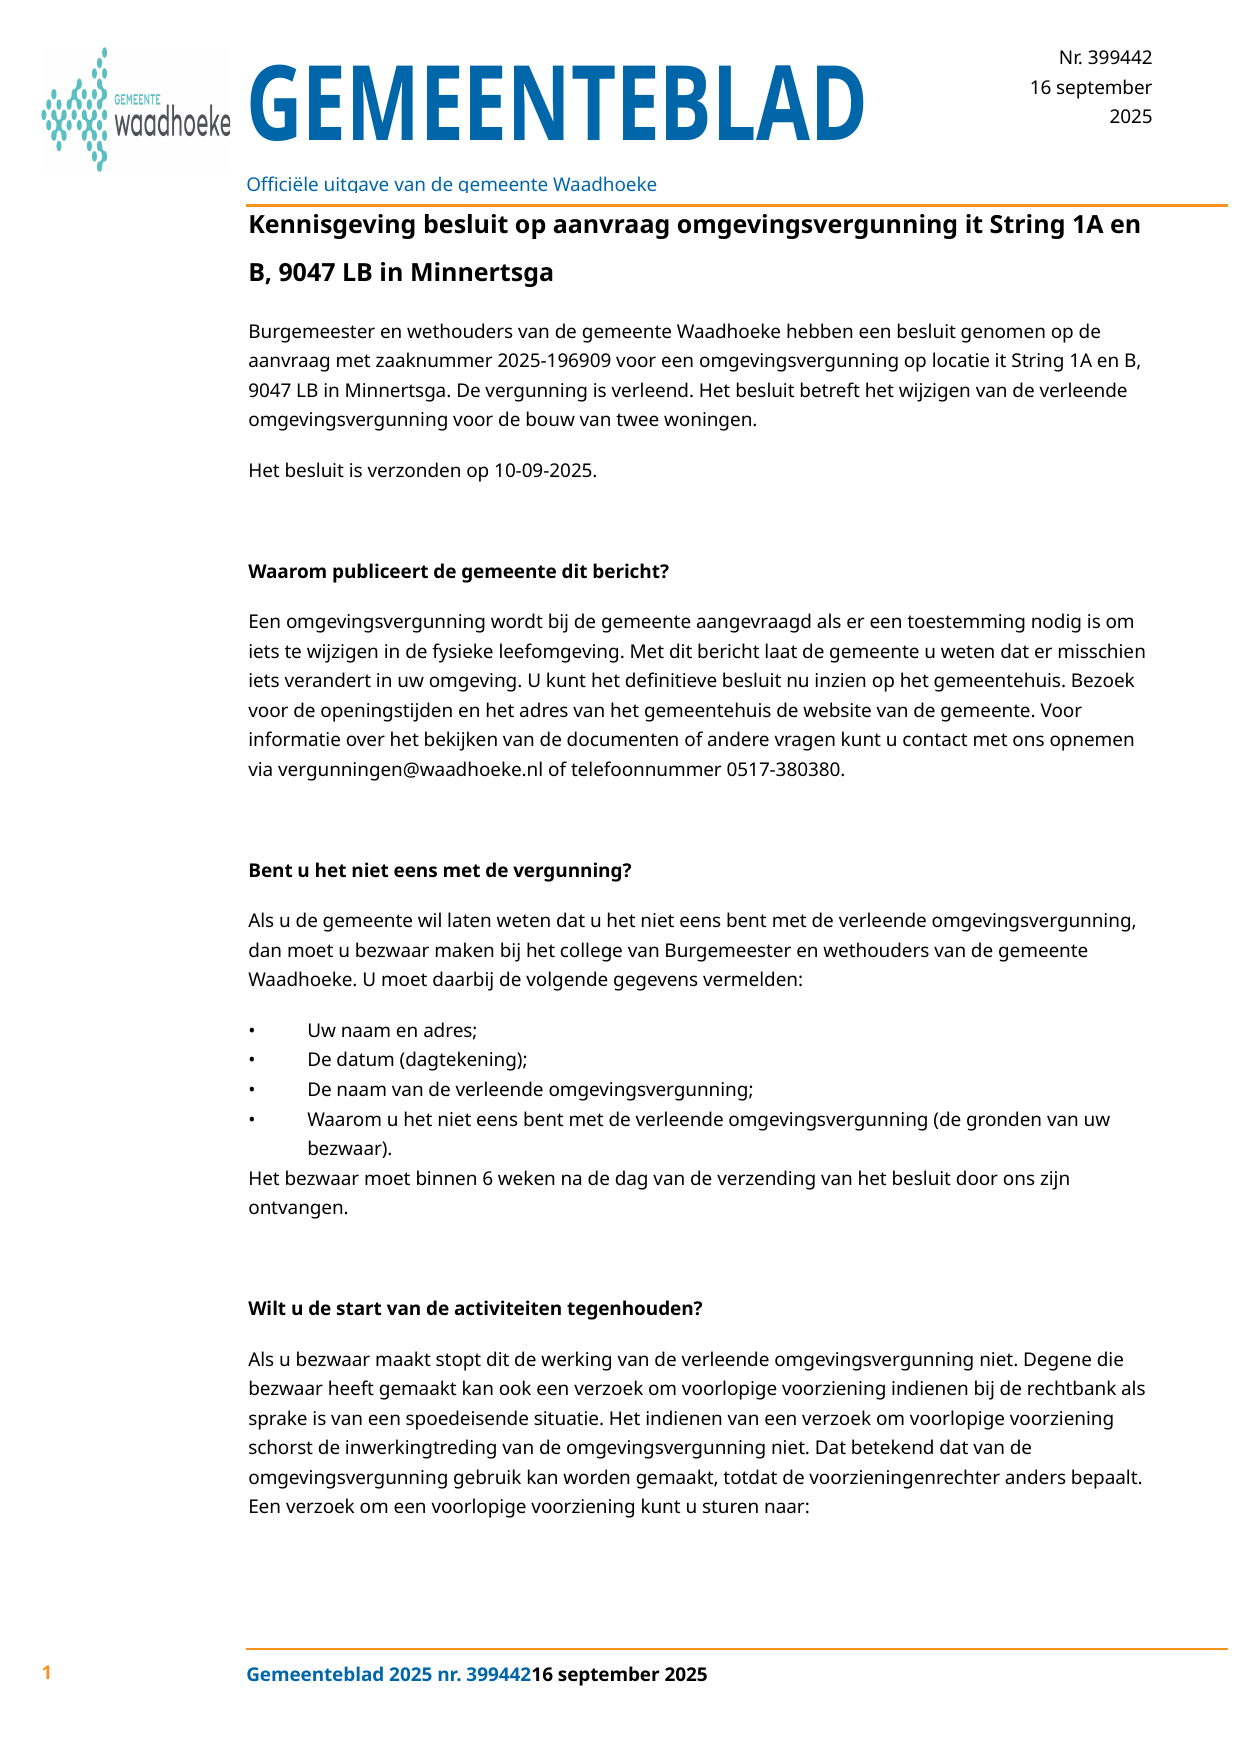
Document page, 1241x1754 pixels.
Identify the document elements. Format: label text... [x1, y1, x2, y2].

text Burgemeester en wethouders van de gemeente Waadhoeke hebben een besluit genomen op de aanvraag met zaaknummer 2025-196909 voor een omgevingsvergunning op locatie it String 1A en B, 9047 LB in Minnertsga. De vergunning is verleend. Het besluit betreft het wijzigen van de verleende omgevingsvergunning voor de bouw van twee woningen. [248, 318, 1152, 432]
text Als u de gemeente wil laten weten dat u het niet eens bent met de verleende omgevingsvergunning, dan moet u bezwaar maken bij het college van Burgemeester en wethouders van de gemeente Waadhoeke. U moet daarbij de volgende gegevens vermelden: [248, 907, 1152, 992]
picture [41, 47, 231, 172]
text Wilt u de start van de activiteiten tegenhouden? [248, 1295, 1152, 1321]
text Het bezwaar moet binnen 6 weken na de dag van de verzending van het besluit door ons zijn ontvangen. [248, 1165, 1152, 1220]
text Het besluit is verzonden op 10-09-2025. [248, 457, 1152, 483]
list Uw naam en adres; [248, 1017, 1152, 1043]
text Waarom publiceert de gemeente dit bericht? [248, 558, 1152, 584]
text Een omgevingsvergunning wordt bij de gemeente aangevraagd als er een toestemming nodig is om iets te wijzigen in de fysieke leefomgeving. Met dit bericht laat de gemeente u weten dat er misschien iets verandert in uw omgeving. U kunt het definitieve besluit nu inzien op het gemeentehuis. Bezoek voor de openingstijden en het adres van het gemeentehuis de website van de gemeente. Voor informatie over het bekijken van de documenten of andere vragen kunt u contact met ons opnemen via vergunningen@waadhoeke.nl of telefoonnummer 0517-380380. [248, 608, 1152, 782]
list De datum (dagtekening); [248, 1047, 1152, 1072]
text Bent u het niet eens met de vergunning? [248, 857, 1152, 883]
text Kennisgeving besluit op aanvraag omgevingsvergunning it String 1A en B, 9047 LB in Minnertsga [248, 207, 1152, 288]
list Waarom u het niet eens bent met de verleende omgevingsvergunning (de gronden van uw bezwaar). [248, 1106, 1152, 1161]
list De naam van de verleende omgevingsvergunning; [248, 1076, 1152, 1102]
text Als u bezwaar maakt stopt dit de werking van de verleende omgevingsvergunning niet. Degene die bezwaar heeft gemaakt kan ook een verzoek om voorlopige voorziening indienen bij de rechtbank als sprake is van een spoedeisende situatie. Het indienen van een verzoek om voorlopige voorziening schorst de inwerkingtreding van de omgevingsvergunning niet. Dat betekend dat van de omgevingsvergunning gebruik kan worden gemaakt, totdat de voorzieningenrechter anders bepaalt. Een verzoek om een voorlopige voorziening kunt u sturen naar: [248, 1346, 1152, 1519]
